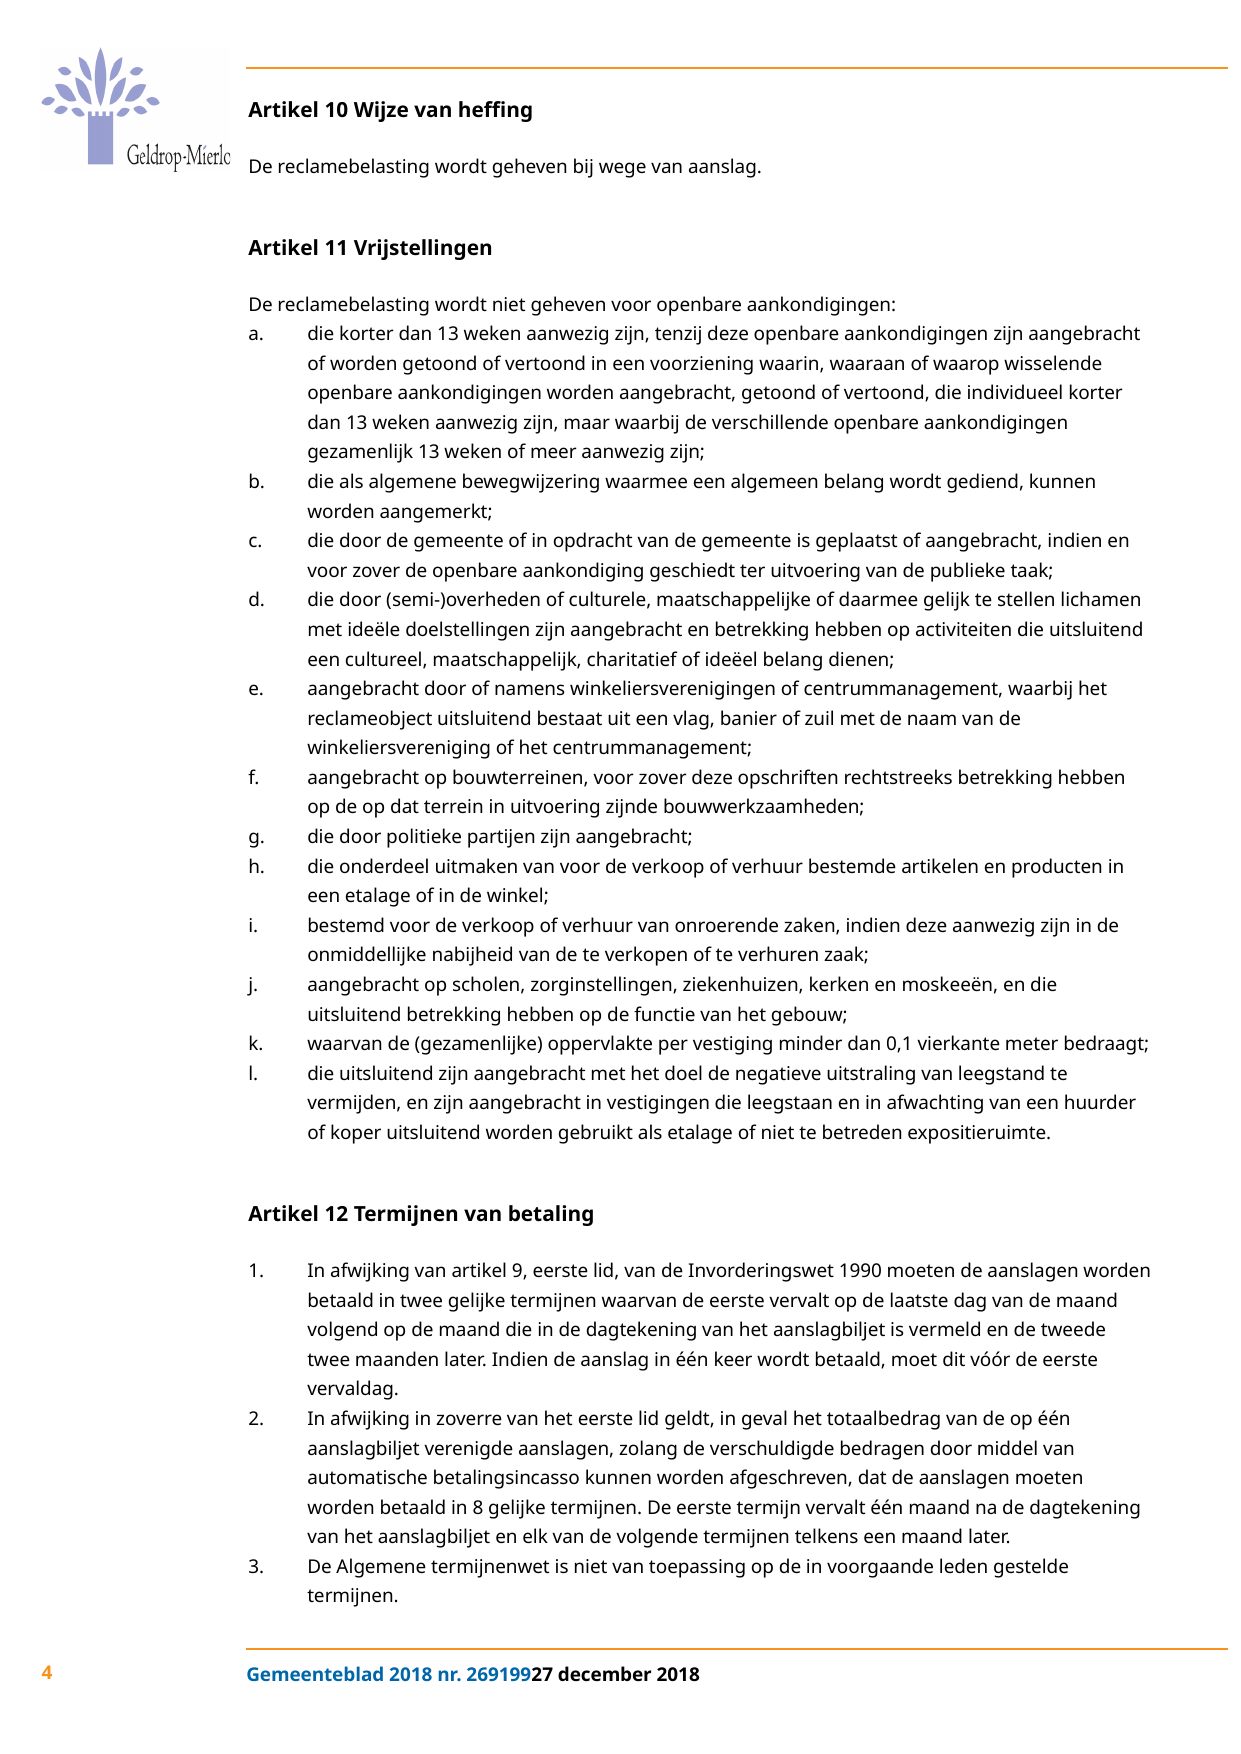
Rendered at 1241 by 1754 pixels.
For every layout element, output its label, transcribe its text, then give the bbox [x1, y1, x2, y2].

list In afwijking in zoverre van het eerste lid geldt, in geval het totaalbedrag van de op één aanslagbiljet verenigde aanslagen, zolang de verschuldigde bedragen door middel van automatische betalingsincasso kunnen worden afgeschreven, dat de aanslagen moeten worden betaald in 8 gelijke termijnen. De eerste termijn vervalt één maand na de dagtekening van het aanslagbiljet en elk van de volgende termijnen telkens een maand later. [248, 1405, 1152, 1549]
list die uitsluitend zijn aangebracht met het doel de negatieve uitstraling van leegstand te vermijden, en zijn aangebracht in vestigingen die leegstaan en in afwachting van een huurder of koper uitsluitend worden gebruikt als etalage of niet te betreden expositieruimte. [248, 1060, 1152, 1145]
list die door de gemeente of in opdracht van de gemeente is geplaatst of aangebracht, indien en voor zover de openbare aankondiging geschiedt ter uitvoering van de publieke taak; [248, 527, 1152, 583]
text De reclamebelasting wordt niet geheven voor openbare aankondigingen: [248, 291, 1152, 317]
text Artikel 12 Termijnen van betaling [248, 1199, 1152, 1228]
list bestemd voor de verkoop of verhuur van onroerende zaken, indien deze aanwezig zijn in de onmiddellijke nabijheid van de te verkopen of te verhuren zaak; [248, 912, 1152, 967]
list die onderdeel uitmaken van voor de verkoop of verhuur bestemde artikelen en producten in een etalage of in de winkel; [248, 853, 1152, 908]
list die korter dan 13 weken aanwezig zijn, tenzij deze openbare aankondigingen zijn aangebracht of worden getoond of vertoond in een voorziening waarin, waaraan of waarop wisselende openbare aankondigingen worden aangebracht, getoond of vertoond, die individueel korter dan 13 weken aanwezig zijn, maar waarbij de verschillende openbare aankondigingen gezamenlijk 13 weken of meer aanwezig zijn; [248, 320, 1152, 464]
list waarvan de (gezamenlijke) oppervlakte per vestiging minder dan 0,1 vierkante meter bedraagt; [248, 1030, 1152, 1056]
list aangebracht door of namens winkeliersverenigingen of centrummanagement, waarbij het reclameobject uitsluitend bestaat uit een vlag, banier of zuil met de naam van de winkeliersvereniging of het centrummanagement; [248, 675, 1152, 760]
list die als algemene bewegwijzering waarmee een algemeen belang wordt gediend, kunnen worden aangemerkt; [248, 468, 1152, 524]
list aangebracht op bouwterreinen, voor zover deze opschriften rechtstreeks betrekking hebben op de op dat terrein in uitvoering zijnde bouwwerkzaamheden; [248, 764, 1152, 819]
list De Algemene termijnenwet is niet van toepassing op de in voorgaande leden gestelde termijnen. [248, 1553, 1152, 1608]
list die door (semi-)overheden of culturele, maatschappelijke of daarmee gelijk te stellen lichamen met ideële doelstellingen zijn aangebracht en betrekking hebben op activiteiten die uitsluitend een cultureel, maatschappelijk, charitatief of ideëel belang dienen; [248, 587, 1152, 672]
text Artikel 10 Wijze van heffing [248, 95, 1152, 123]
list die door politieke partijen zijn aangebracht; [248, 823, 1152, 849]
list In afwijking van artikel 9, eerste lid, van de Invorderingswet 1990 moeten de aanslagen worden betaald in twee gelijke termijnen waarvan de eerste vervalt op de laatste dag van de maand volgend op de maand die in de dagtekening van het aanslagbiljet is vermeld en de tweede twee maanden later. Indien de aanslag in één keer wordt betaald, moet dit vóór de eerste vervaldag. [248, 1257, 1152, 1401]
text De reclamebelasting wordt geheven bij wege van aanslag. [248, 153, 1152, 178]
picture [41, 47, 231, 172]
list aangebracht op scholen, zorginstellingen, ziekenhuizen, kerken en moskeeën, en die uitsluitend betrekking hebben op de functie van het gebouw; [248, 971, 1152, 1027]
text Artikel 11 Vrijstellingen [248, 233, 1152, 261]
